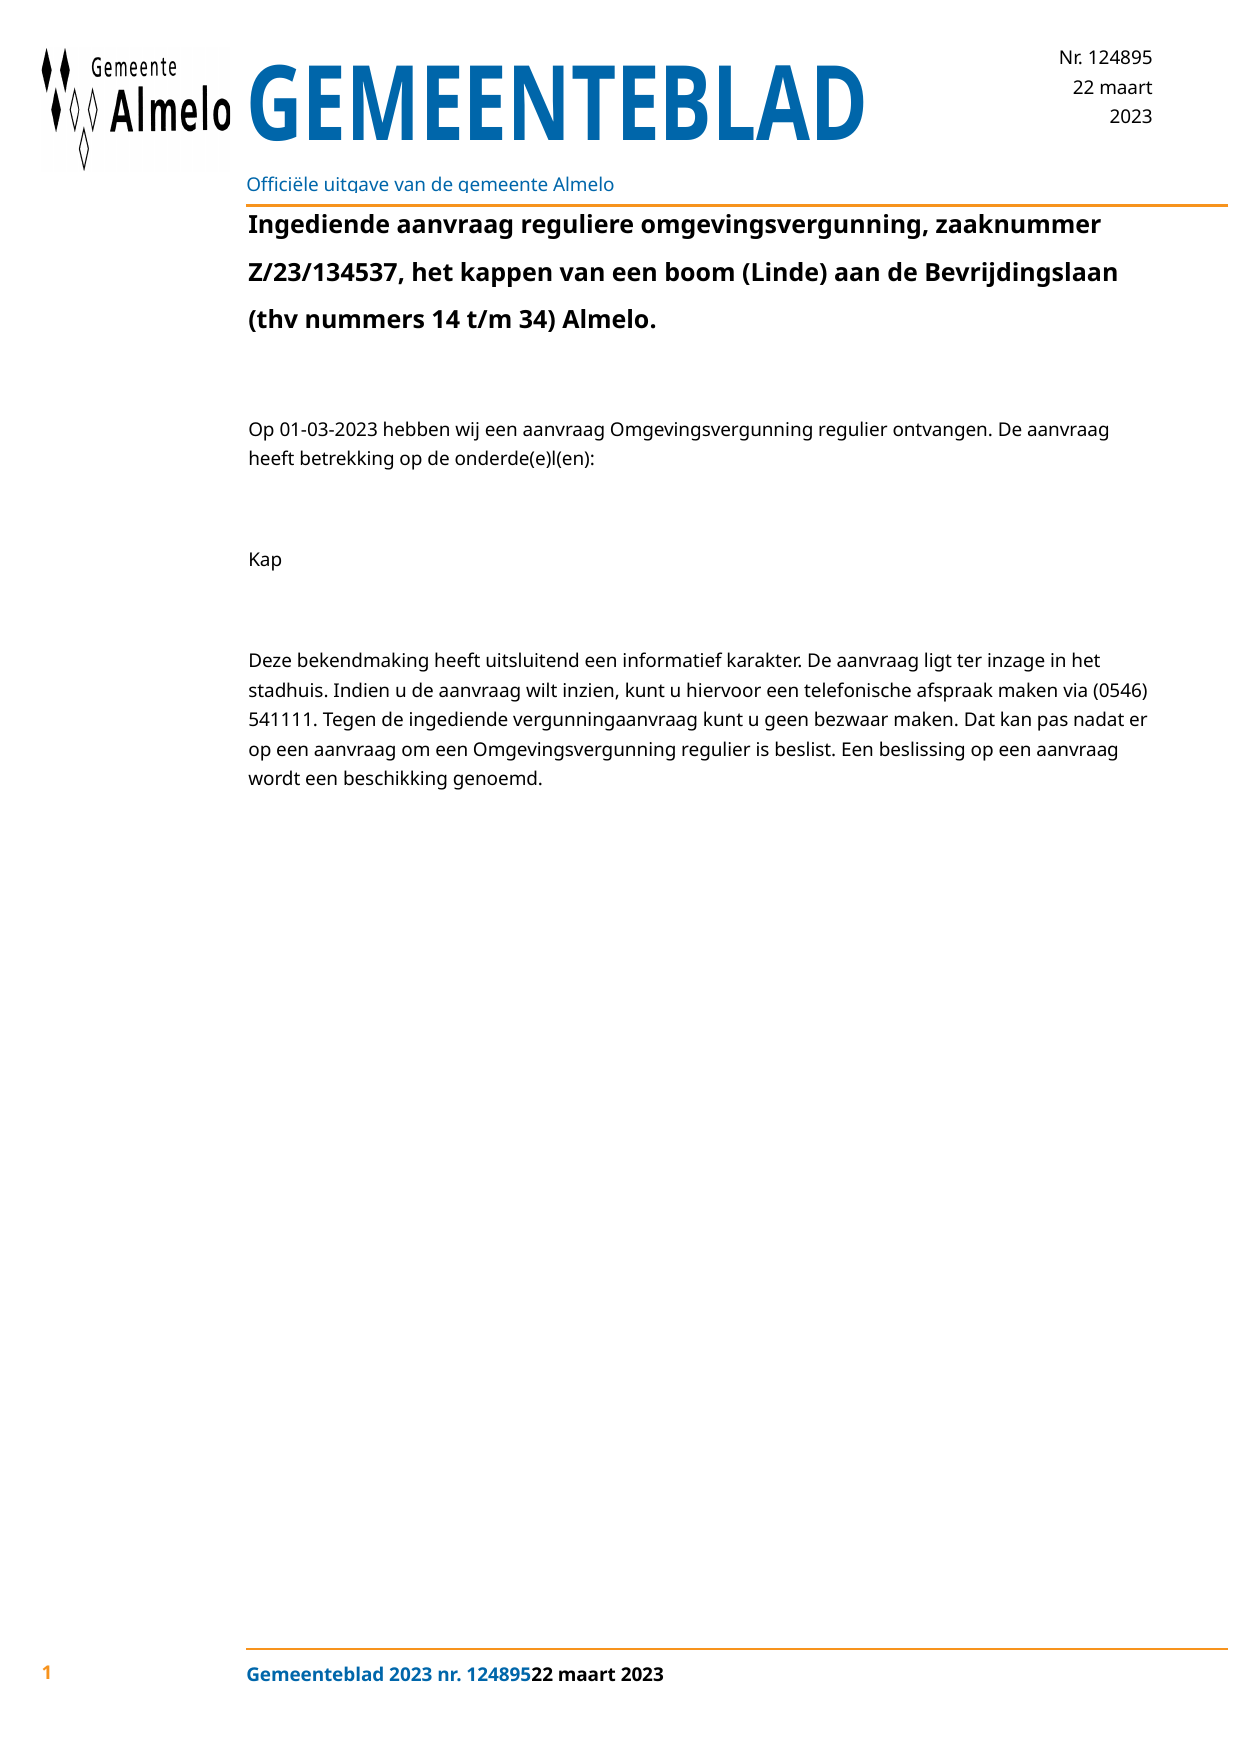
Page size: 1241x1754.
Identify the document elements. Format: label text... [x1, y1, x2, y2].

text Ingediende aanvraag reguliere omgevingsvergunning, zaaknummer Z/23/134537, het kappen van een boom (Linde) aan de Bevrijdingslaan (thv nummers 14 t/m 34) Almelo. [248, 207, 1152, 336]
text Op 01-03-2023 hebben wij een aanvraag Omgevingsvergunning regulier ontvangen. De aanvraag heeft betrekking op de onderde(e)l(en): [248, 416, 1152, 471]
text Kap [248, 546, 1152, 572]
text Deze bekendmaking heeft uitsluitend een informatief karakter. De aanvraag ligt ter inzage in het stadhuis. Indien u de aanvraag wilt inzien, kunt u hiervoor een telefonische afspraak maken via (0546) 541111. Tegen de ingediende vergunningaanvraag kunt u geen bezwaar maken. Dat kan pas nadat er op een aanvraag om een Omgevingsvergunning regulier is beslist. Een beslissing op een aanvraag wordt een beschikking genoemd. [248, 647, 1152, 791]
picture [41, 47, 231, 172]
